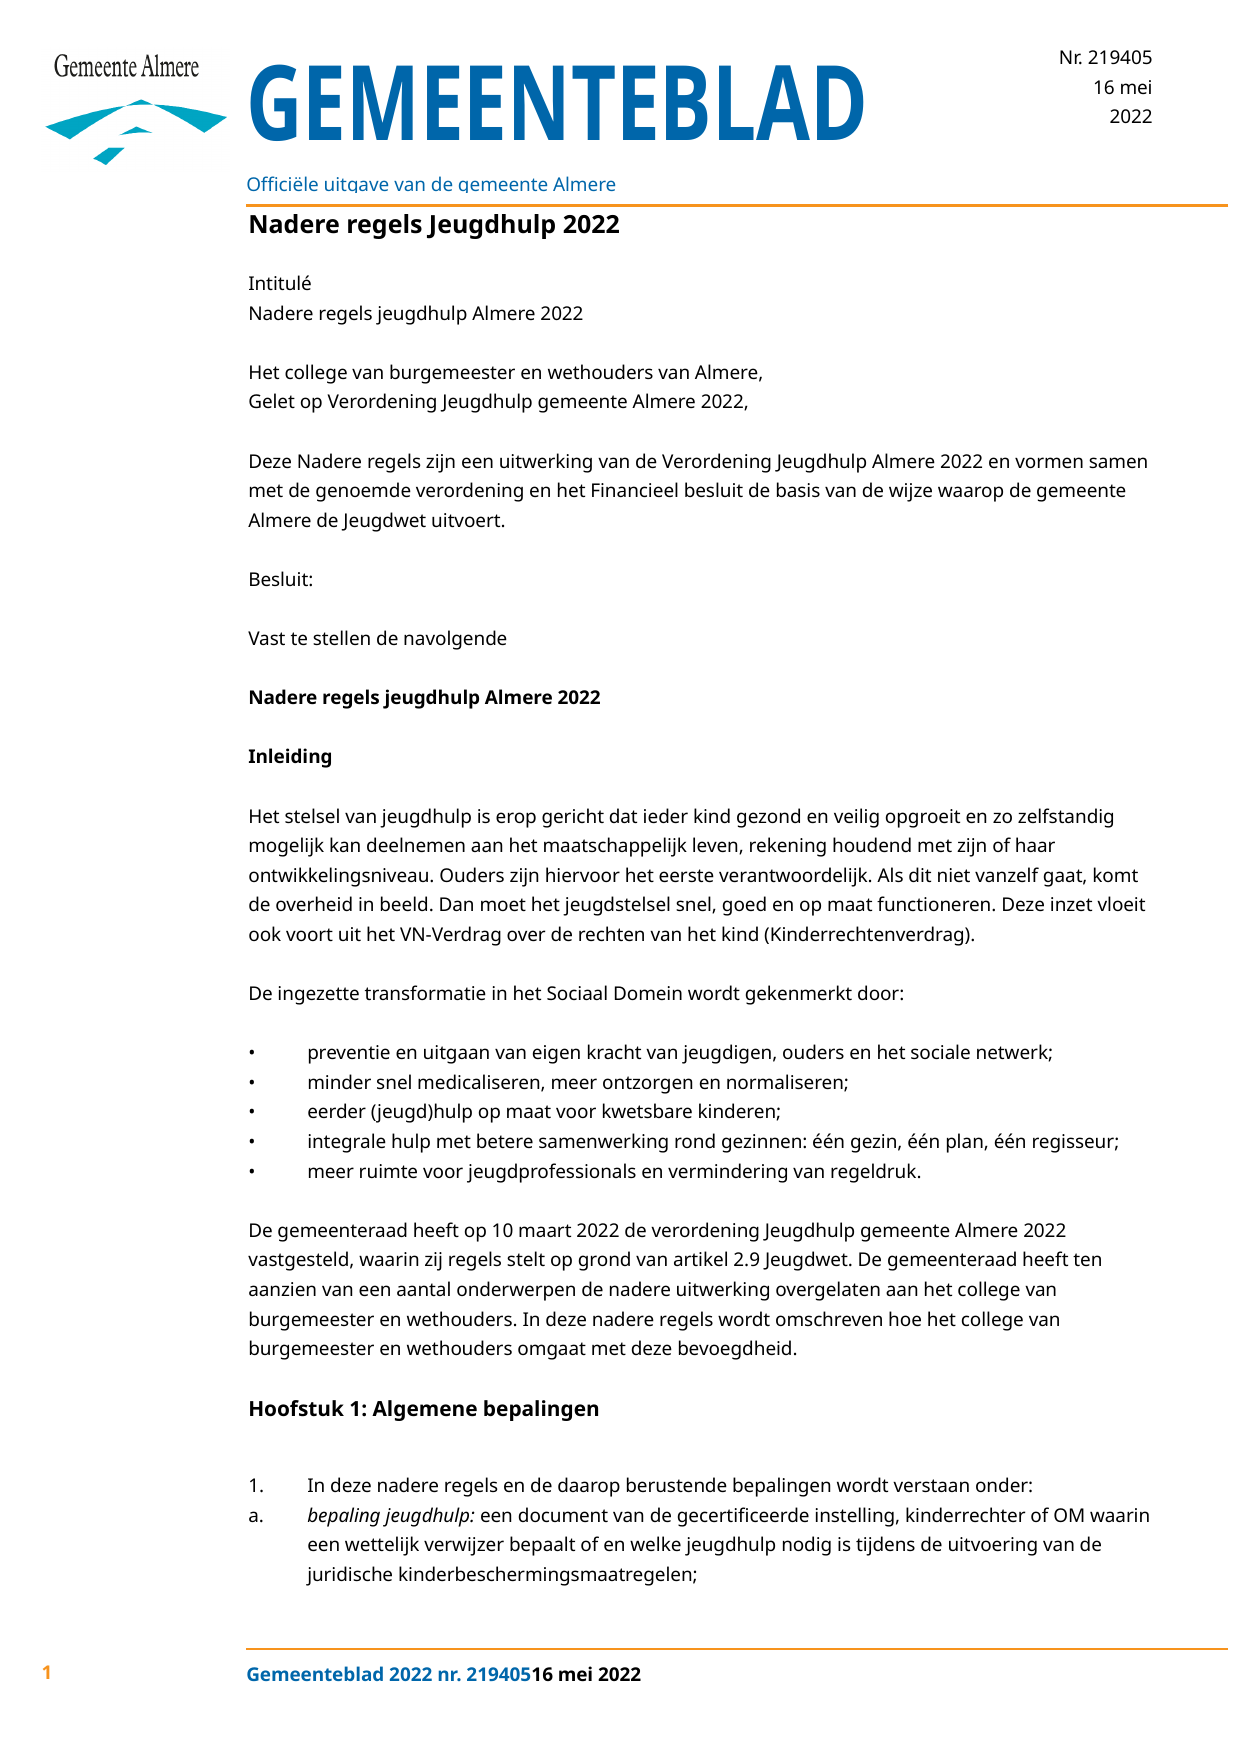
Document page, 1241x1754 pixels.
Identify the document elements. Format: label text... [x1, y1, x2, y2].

text Nadere regels jeugdhulp Almere 2022 [248, 684, 1152, 710]
picture [41, 47, 231, 172]
text Hoofstuk 1: Algemene bepalingen [248, 1394, 1152, 1423]
text Vast te stellen de navolgende [248, 625, 1152, 651]
text Nadere regels jeugdhulp Almere 2022 [248, 300, 1152, 326]
list bepaling jeugdhulp: een document van de gecertificeerde instelling, kinderrechter of OM waarin een wettelijk verwijzer bepaalt of en welke jeugdhulp nodig is tijdens de uitvoering van de juridische kinderbeschermingsmaatregelen; [248, 1502, 1152, 1587]
list integrale hulp met betere samenwerking rond gezinnen: één gezin, één plan, één regisseur; [248, 1128, 1152, 1154]
text Besluit: [248, 566, 1152, 592]
list minder snel medicaliseren, meer ontzorgen en normaliseren; [248, 1069, 1152, 1095]
text Gelet op Verordening Jeugdhulp gemeente Almere 2022, [248, 389, 1152, 414]
list In deze nadere regels en de daarop berustende bepalingen wordt verstaan onder: [248, 1472, 1152, 1498]
text Intitulé [248, 270, 1152, 296]
text Inleiding [248, 744, 1152, 769]
text Het stelsel van jeugdhulp is erop gericht dat ieder kind gezond en veilig opgroeit en zo zelfstandig mogelijk kan deelnemen aan het maatschappelijk leven, rekening houdend met zijn of haar ontwikkelingsniveau. Ouders zijn hiervoor het eerste verantwoordelijk. Als dit niet vanzelf gaat, komt de overheid in beeld. Dan moet het jeugdstelsel snel, goed en op maat functioneren. Deze inzet vloeit ook voort uit het VN-Verdrag over de rechten van het kind (Kinderrechtenverdrag). [248, 803, 1152, 947]
text Het college van burgemeester en wethouders van Almere, [248, 359, 1152, 385]
text Deze Nadere regels zijn een uitwerking van de Verordening Jeugdhulp Almere 2022 en vormen samen met de genoemde verordening en het Financieel besluit de basis van de wijze waarop de gemeente Almere de Jeugdwet uitvoert. [248, 448, 1152, 533]
text De ingezette transformatie in het Sociaal Domein wordt gekenmerkt door: [248, 980, 1152, 1006]
list eerder (jeugd)hulp op maat voor kwetsbare kinderen; [248, 1099, 1152, 1124]
text Nadere regels Jeugdhulp 2022 [248, 207, 1152, 241]
list preventie en uitgaan van eigen kracht van jeugdigen, ouders en het sociale netwerk; [248, 1039, 1152, 1065]
text De gemeenteraad heeft op 10 maart 2022 de verordening Jeugdhulp gemeente Almere 2022 vastgesteld, waarin zij regels stelt op grond van artikel 2.9 Jeugdwet. De gemeenteraad heeft ten aanzien van een aantal onderwerpen de nadere uitwerking overgelaten aan het college van burgemeester en wethouders. In deze nadere regels wordt omschreven hoe het college van burgemeester en wethouders omgaat met deze bevoegdheid. [248, 1217, 1152, 1361]
list meer ruimte voor jeugdprofessionals en vermindering van regeldruk. [248, 1158, 1152, 1183]
